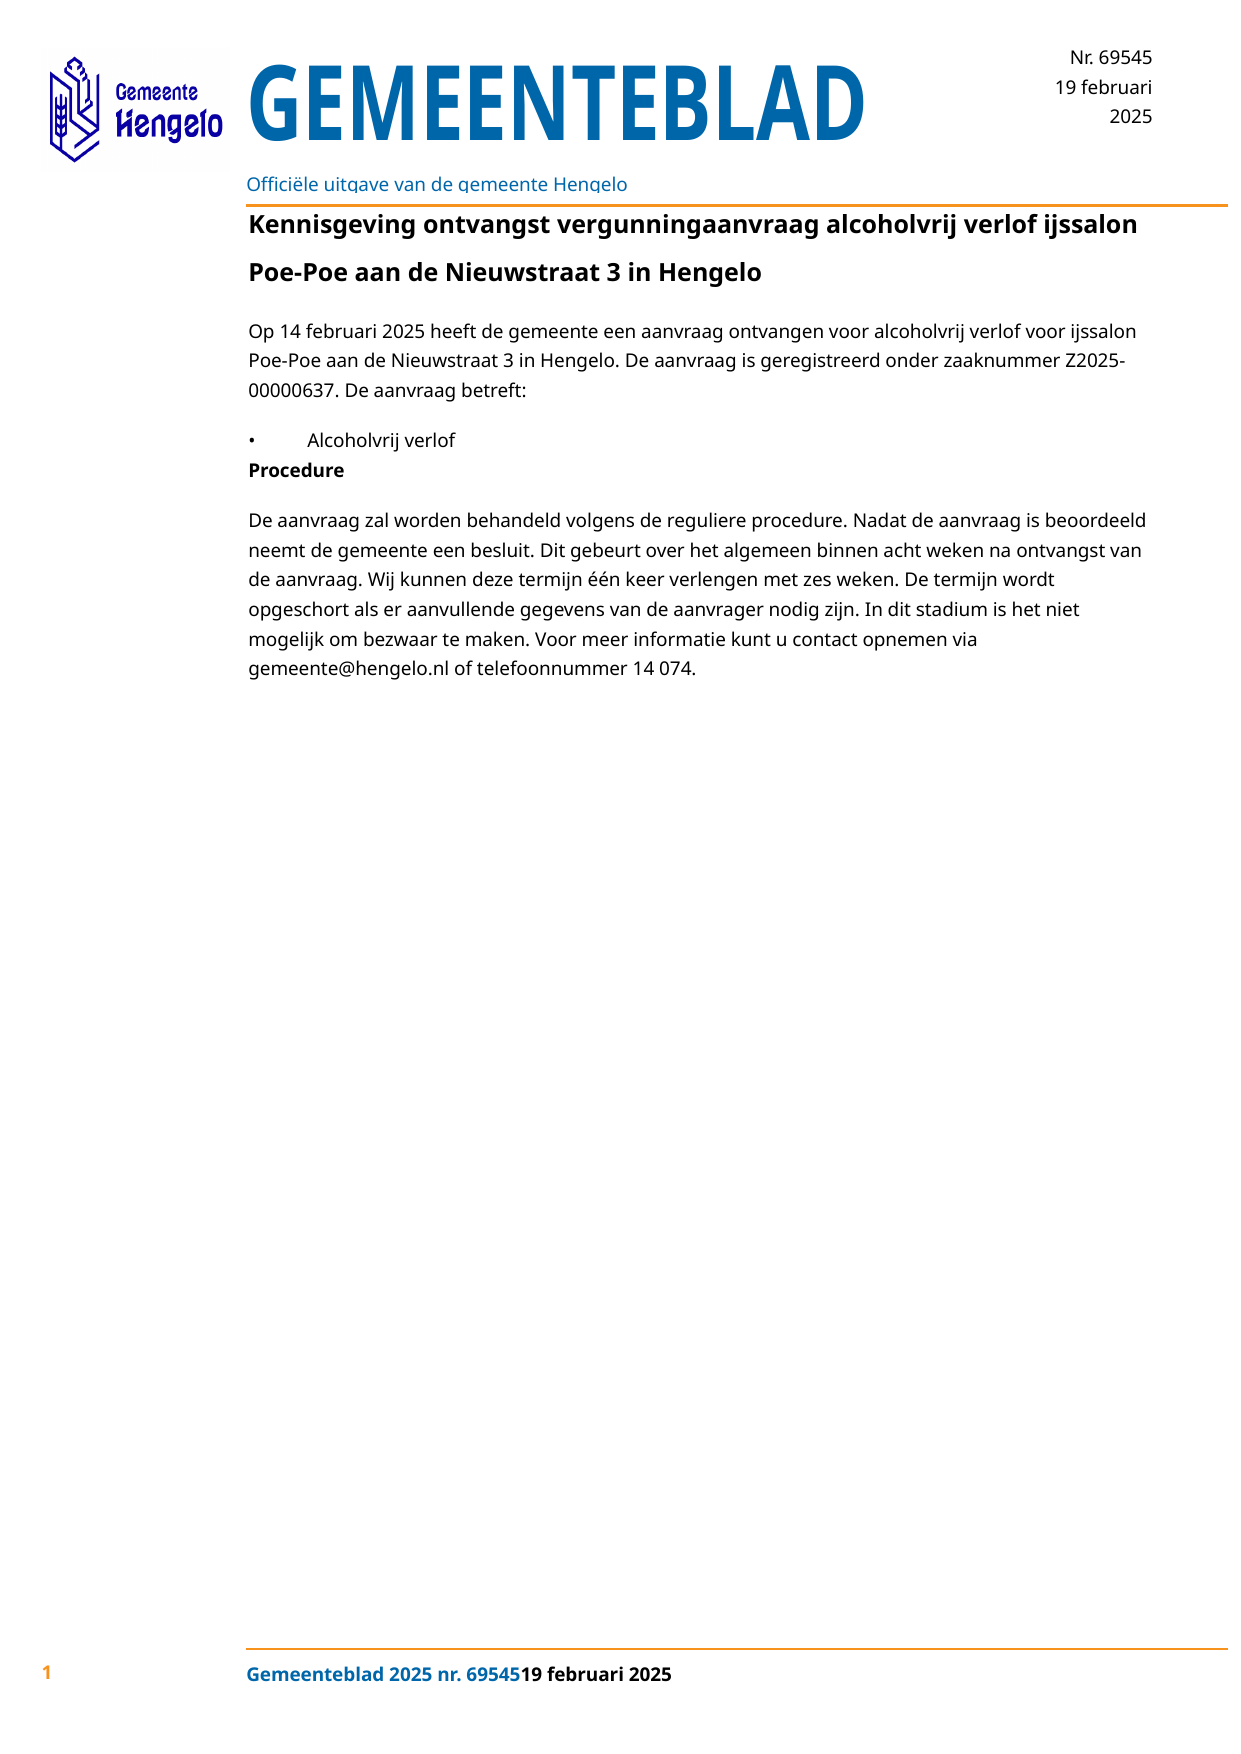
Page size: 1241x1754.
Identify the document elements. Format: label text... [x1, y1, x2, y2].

text Kennisgeving ontvangst vergunningaanvraag alcoholvrij verlof ijssalon Poe-Poe aan de Nieuwstraat 3 in Hengelo [248, 207, 1152, 288]
picture [41, 47, 231, 172]
text Op 14 februari 2025 heeft de gemeente een aanvraag ontvangen voor alcoholvrij verlof voor ijssalon Poe-Poe aan de Nieuwstraat 3 in Hengelo. De aanvraag is geregistreerd onder zaaknummer Z2025-00000637. De aanvraag betreft: [248, 318, 1152, 403]
text Procedure [248, 457, 1152, 483]
text De aanvraag zal worden behandeld volgens de reguliere procedure. Nadat de aanvraag is beoordeeld neemt de gemeente een besluit. Dit gebeurt over het algemeen binnen acht weken na ontvangst van de aanvraag. Wij kunnen deze termijn één keer verlengen met zes weken. De termijn wordt opgeschort als er aanvullende gegevens van de aanvrager nodig zijn. In dit stadium is het niet mogelijk om bezwaar te maken. Voor meer informatie kunt u contact opnemen via gemeente@hengelo.nl of telefoonnummer 14 074. [248, 507, 1152, 681]
list Alcoholvrij verlof [248, 427, 1152, 453]
